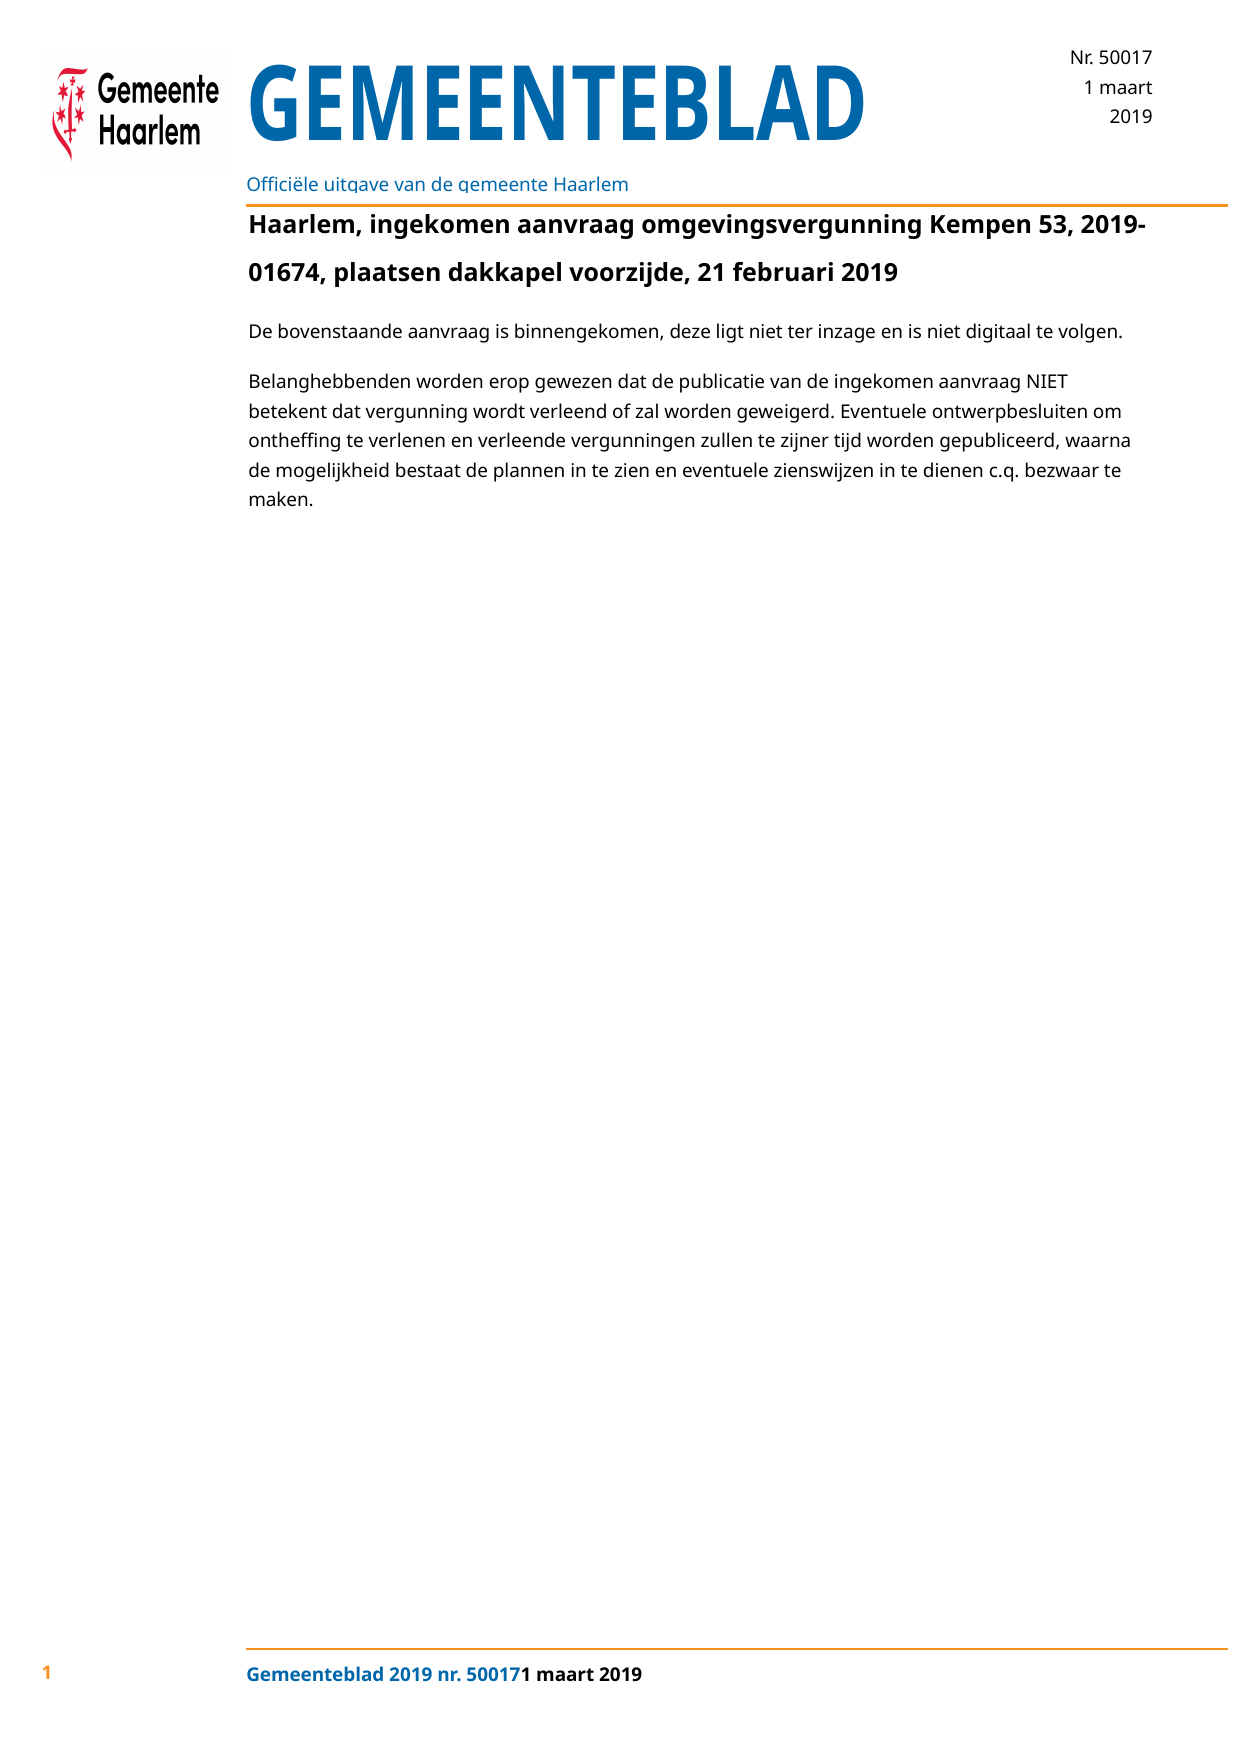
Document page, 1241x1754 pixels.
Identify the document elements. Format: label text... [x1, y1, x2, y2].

text Haarlem, ingekomen aanvraag omgevingsvergunning Kempen 53, 2019-01674, plaatsen dakkapel voorzijde, 21 februari 2019 [248, 207, 1152, 288]
text Belanghebbenden worden erop gewezen dat de publicatie van de ingekomen aanvraag NIET betekent dat vergunning wordt verleend of zal worden geweigerd. Eventuele ontwerpbesluiten om ontheffing te verlenen en verleende vergunningen zullen te zijner tijd worden gepubliceerd, waarna de mogelijkheid bestaat de plannen in te zien en eventuele zienswijzen in te dienen c.q. bezwaar te maken. [248, 368, 1152, 512]
picture [41, 47, 231, 172]
text De bovenstaande aanvraag is binnengekomen, deze ligt niet ter inzage en is niet digitaal te volgen. [248, 318, 1152, 344]
